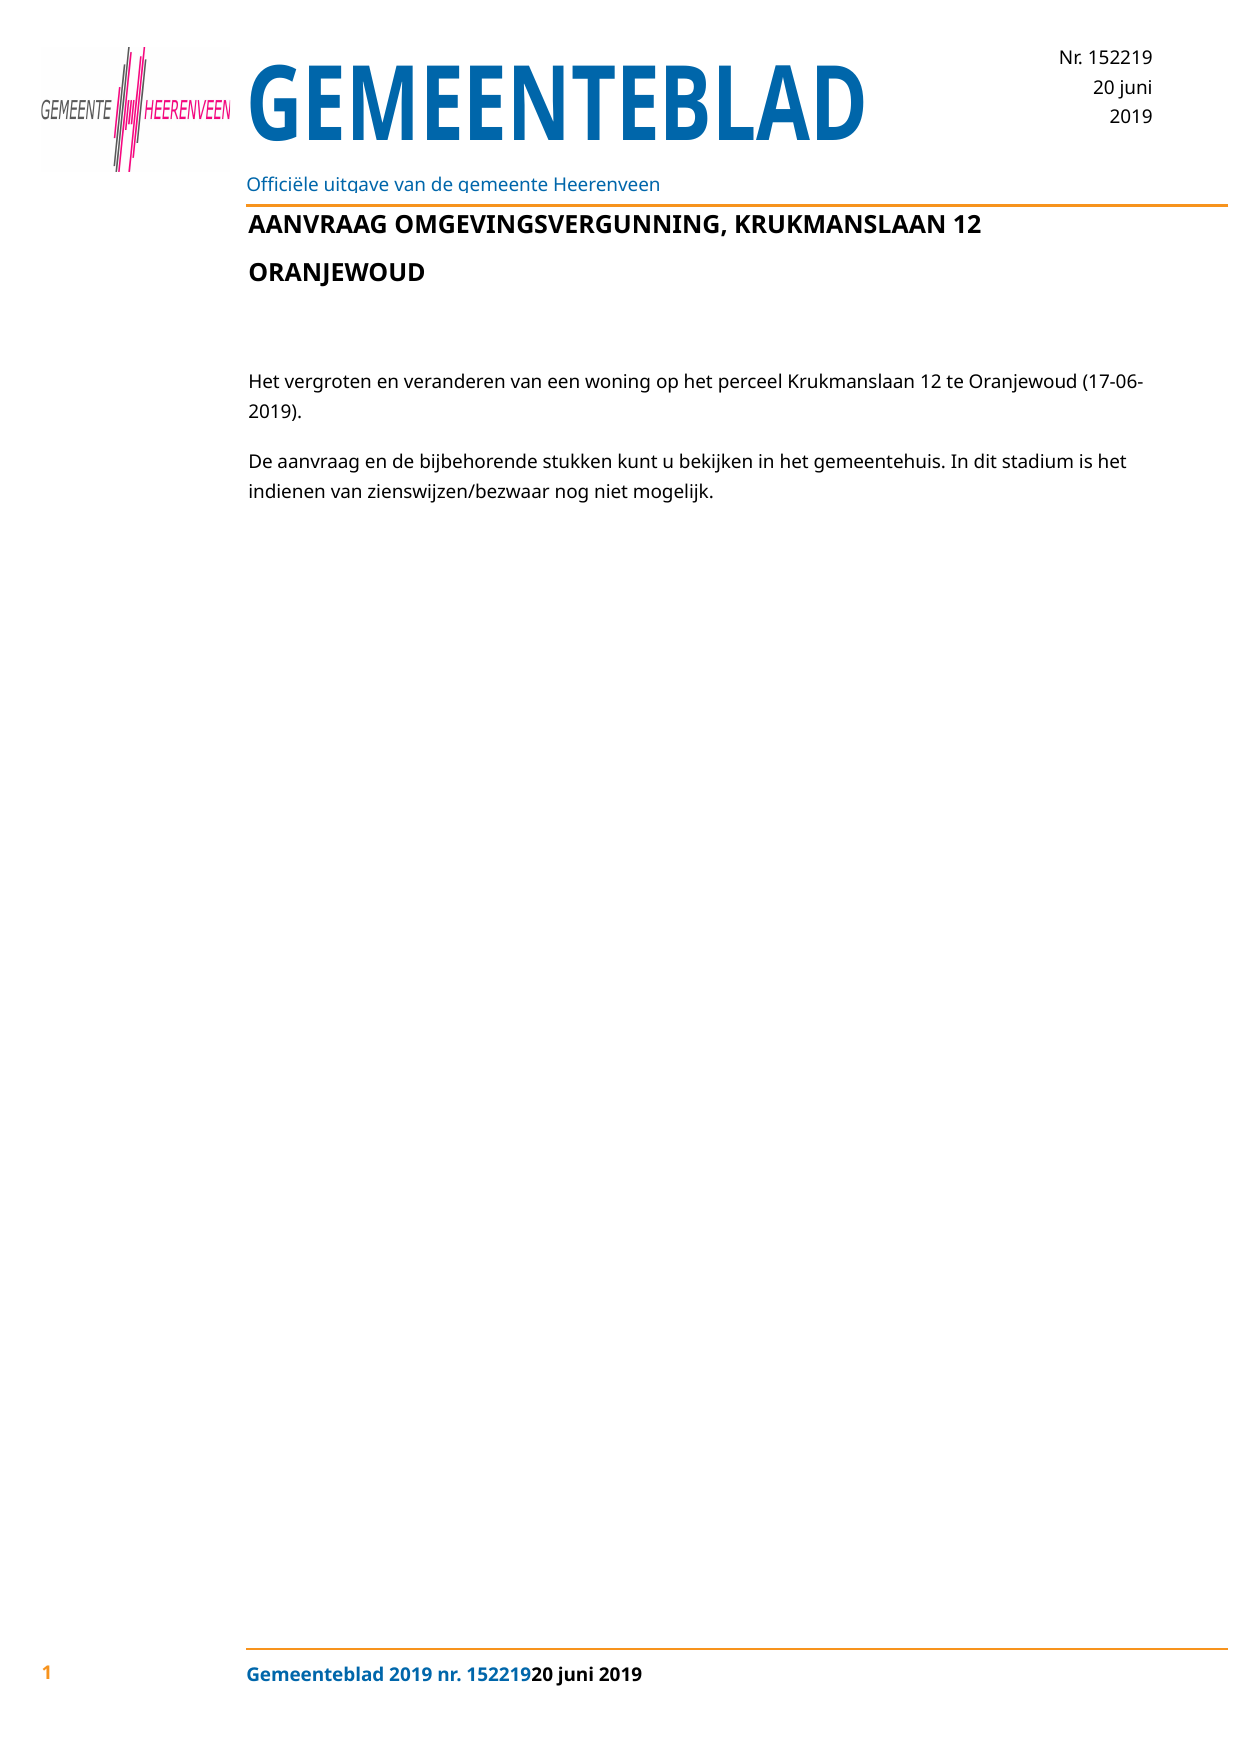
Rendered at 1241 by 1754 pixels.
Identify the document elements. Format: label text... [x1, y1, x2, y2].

text De aanvraag en de bijbehorende stukken kunt u bekijken in het gemeentehuis. In dit stadium is het indienen van zienswijzen/bezwaar nog niet mogelijk. [248, 448, 1152, 504]
text Het vergroten en veranderen van een woning op het perceel Krukmanslaan 12 te Oranjewoud (17-06-2019). [248, 368, 1152, 424]
picture [41, 47, 231, 172]
text AANVRAAG OMGEVINGSVERGUNNING, KRUKMANSLAAN 12 ORANJEWOUD [248, 207, 1152, 288]
